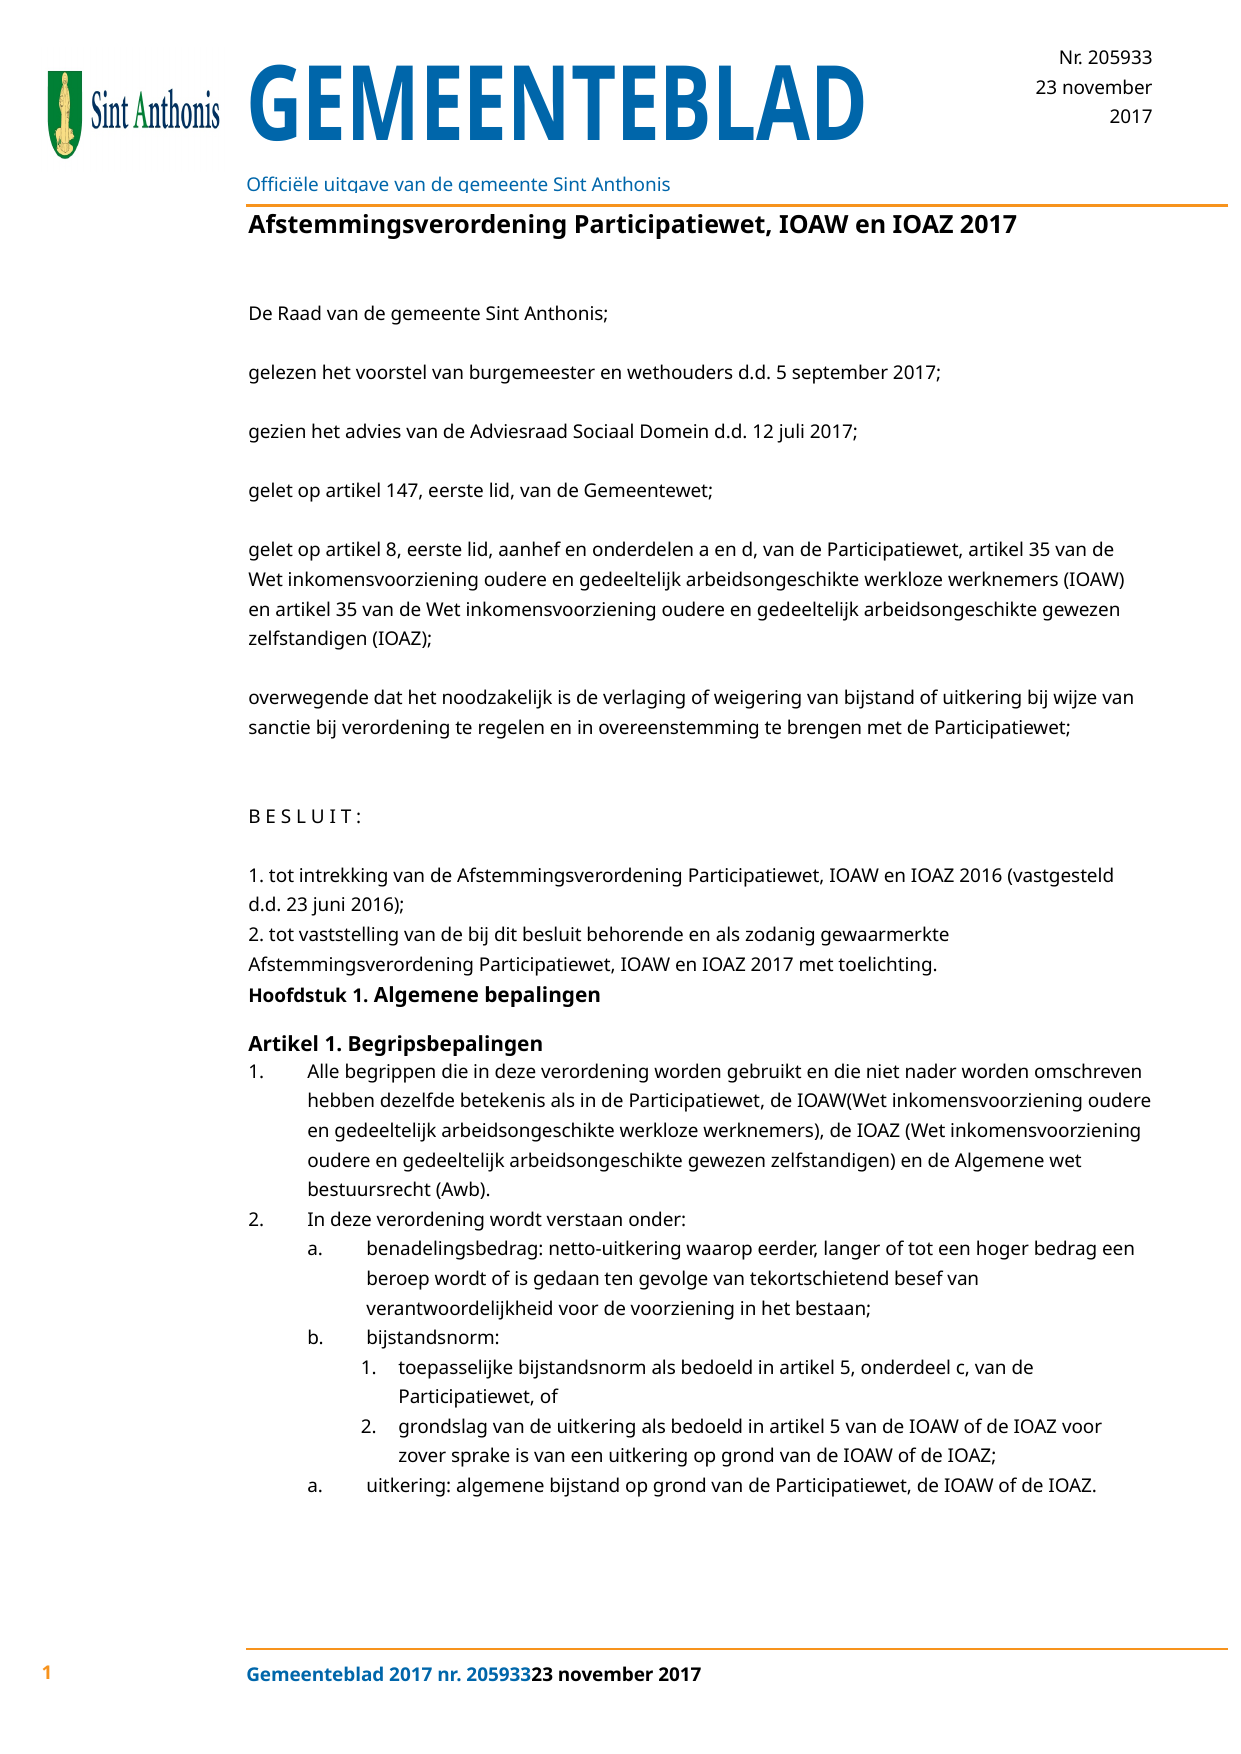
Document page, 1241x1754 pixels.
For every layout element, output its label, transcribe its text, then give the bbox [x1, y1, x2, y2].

list toepasselijke bijstandsnorm als bedoeld in artikel 5, onderdeel c, van de Participatiewet, of [361, 1354, 1152, 1409]
text gelet op artikel 147, eerste lid, van de Gemeentewet; [248, 477, 1152, 503]
list grondslag van de uitkering als bedoeld in artikel 5 van de IOAW of de IOAZ voor zover sprake is van een uitkering op grond van de IOAW of de IOAZ; [361, 1413, 1152, 1468]
list bijstandsnorm: [307, 1324, 1152, 1350]
text 2. tot vaststelling van de bij dit besluit behorende en als zodanig gewaarmerkte Afstemmingsverordening Participatiewet, IOAW en IOAZ 2017 met toelichting. [248, 921, 1152, 976]
text B E S L U I T : [248, 803, 1152, 828]
text gelet op artikel 8, eerste lid, aanhef en onderdelen a en d, van de Participatiewet, artikel 35 van de Wet inkomensvoorziening oudere en gedeeltelijk arbeidsongeschikte werkloze werknemers (IOAW) en artikel 35 van de Wet inkomensvoorziening oudere en gedeeltelijk arbeidsongeschikte gewezen zelfstandigen (IOAZ); [248, 537, 1152, 651]
picture [41, 47, 231, 172]
list uitkering: algemene bijstand op grond van de Participatiewet, de IOAW of de IOAZ. [307, 1472, 1152, 1498]
list benadelingsbedrag: netto-uitkering waarop eerder, langer of tot een hoger bedrag een beroep wordt of is gedaan ten gevolge van tekortschietend besef van verantwoordelijkheid voor de voorziening in het bestaan; [307, 1236, 1152, 1320]
text Afstemmingsverordening Participatiewet, IOAW en IOAZ 2017 [248, 207, 1152, 241]
text gelezen het voorstel van burgemeester en wethouders d.d. 5 september 2017; [248, 359, 1152, 385]
text 1. tot intrekking van de Afstemmingsverordening Participatiewet, IOAW en IOAZ 2016 (vastgesteld d.d. 23 juni 2016); [248, 862, 1152, 917]
text De Raad van de gemeente Sint Anthonis; [248, 300, 1152, 326]
text Hoofdstuk 1. Algemene bepalingen [248, 980, 1152, 1009]
list In deze verordening wordt verstaan onder: [248, 1206, 1152, 1232]
text gezien het advies van de Adviesraad Sociaal Domein d.d. 12 juli 2017; [248, 418, 1152, 444]
text Artikel 1. Begripsbepalingen [248, 1029, 1152, 1058]
list Alle begrippen die in deze verordening worden gebruikt en die niet nader worden omschreven hebben dezelfde betekenis als in de Participatiewet, de IOAW(Wet inkomensvoorziening oudere en gedeeltelijk arbeidsongeschikte werkloze werknemers), de IOAZ (Wet inkomensvoorziening oudere en gedeeltelijk arbeidsongeschikte gewezen zelfstandigen) en de Algemene wet bestuursrecht (Awb). [248, 1058, 1152, 1202]
text overwegende dat het noodzakelijk is de verlaging of weigering van bijstand of uitkering bij wijze van sanctie bij verordening te regelen en in overeenstemming te brengen met de Participatiewet; [248, 684, 1152, 740]
